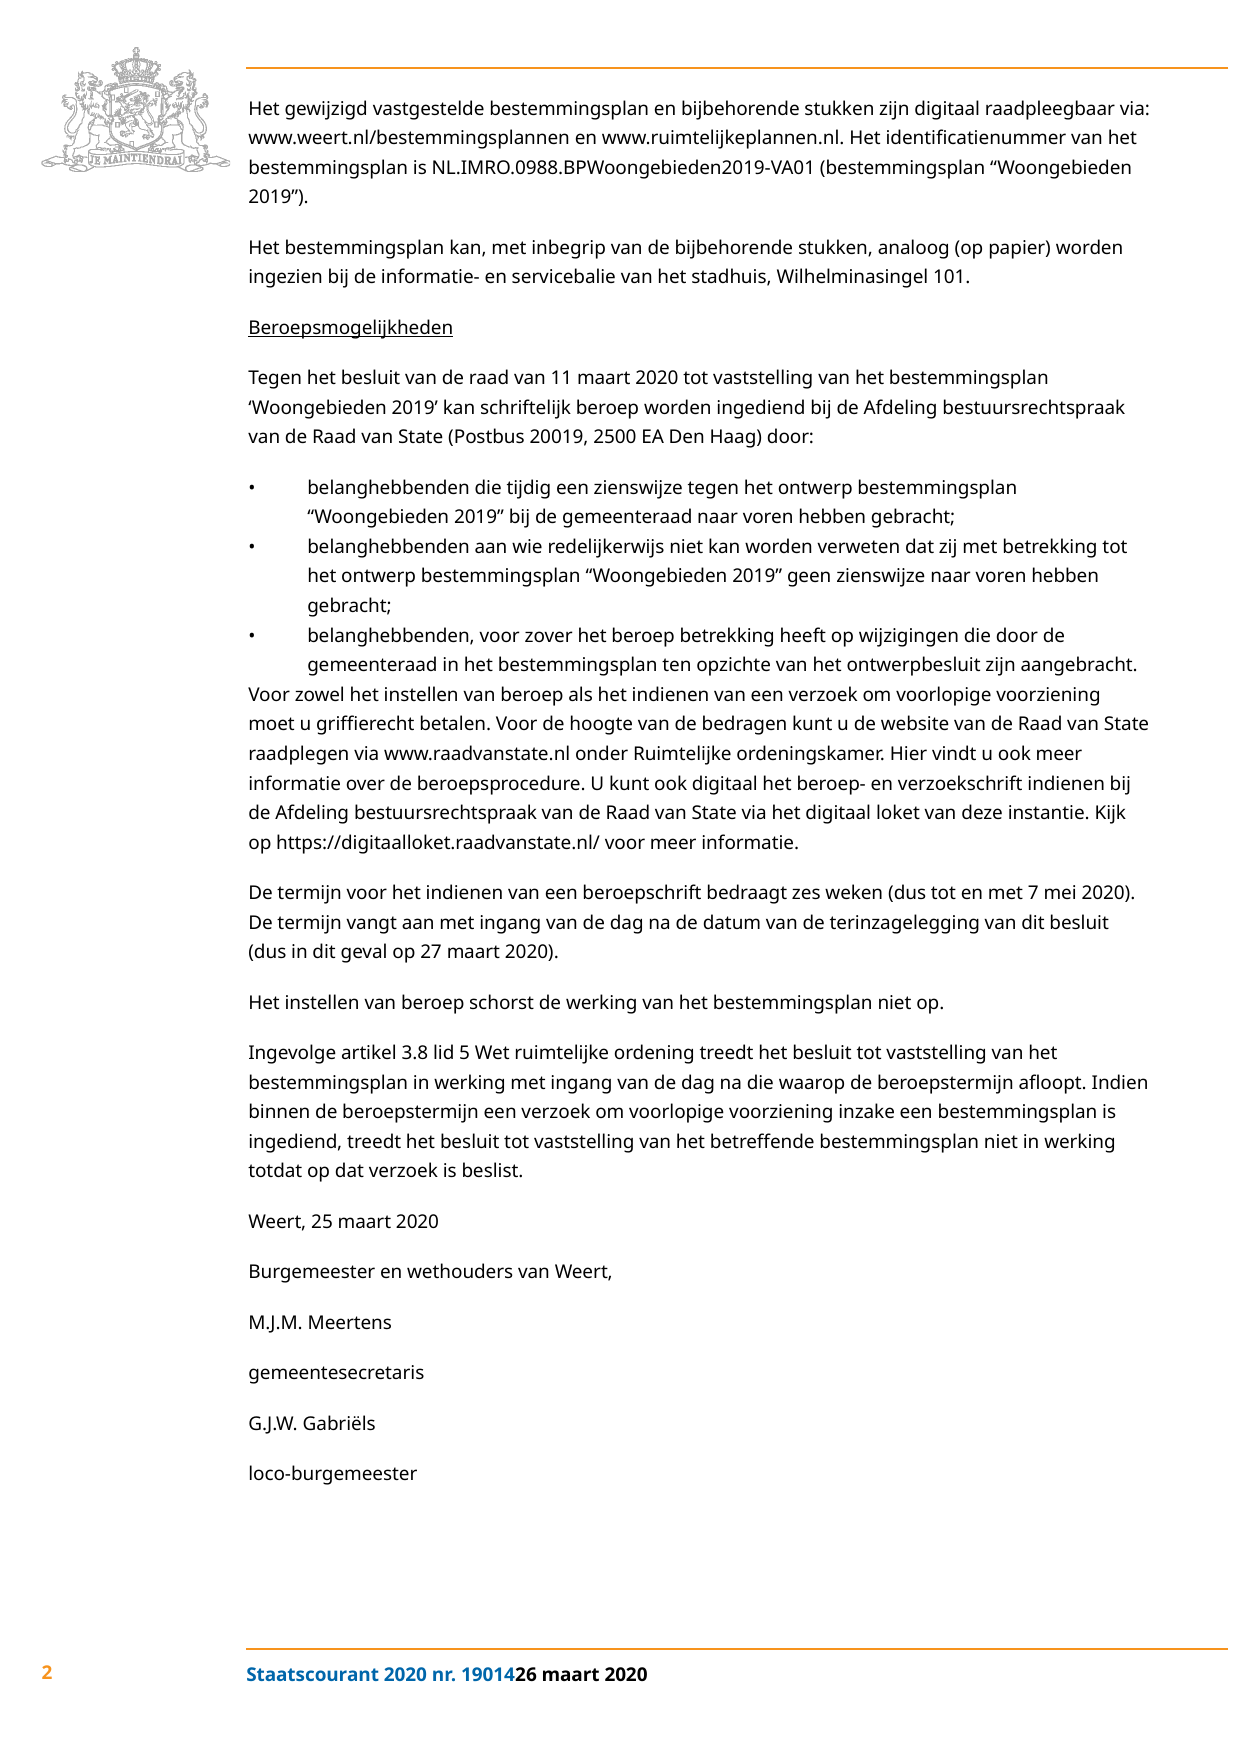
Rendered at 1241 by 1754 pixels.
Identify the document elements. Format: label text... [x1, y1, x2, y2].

text loco-burgemeester [248, 1460, 1152, 1486]
text G.J.W. Gabriëls [248, 1410, 1152, 1436]
text Weert, 25 maart 2020 [248, 1208, 1152, 1234]
text gemeentesecretaris [248, 1359, 1152, 1385]
text Beroepsmogelijkheden [248, 314, 1152, 340]
text Ingevolge artikel 3.8 lid 5 Wet ruimtelijke ordening treedt het besluit tot vaststelling van het bestemmingsplan in werking met ingang van de dag na die waarop de beroepstermijn afloopt. Indien binnen de beroepstermijn een verzoek om voorlopige voorziening inzake een bestemmingsplan is ingediend, treedt het besluit tot vaststelling van het betreffende bestemmingsplan niet in werking totdat op dat verzoek is beslist. [248, 1039, 1152, 1183]
text Het gewijzigd vastgestelde bestemmingsplan en bijbehorende stukken zijn digitaal raadpleegbaar via: www.weert.nl/bestemmingsplannen en www.ruimtelijkeplannen.nl. Het identificatienummer van het bestemmingsplan is NL.IMRO.0988.BPWoongebieden2019-VA01 (bestemmingsplan “Woongebieden 2019”). [248, 95, 1152, 209]
text Voor zowel het instellen van beroep als het indienen van een verzoek om voorlopige voorziening moet u griffierecht betalen. Voor de hoogte van de bedragen kunt u de website van de Raad van State raadplegen via www.raadvanstate.nl onder Ruimtelijke ordeningskamer. Hier vindt u ook meer informatie over de beroepsprocedure. U kunt ook digitaal het beroep- en verzoekschrift indienen bij de Afdeling bestuursrechtspraak van de Raad van State via het digitaal loket van deze instantie. Kijk op https://digitaalloket.raadvanstate.nl/ voor meer informatie. [248, 681, 1152, 855]
text Het instellen van beroep schorst de werking van het bestemmingsplan niet op. [248, 989, 1152, 1015]
picture [41, 47, 231, 172]
text Burgemeester en wethouders van Weert, [248, 1258, 1152, 1284]
text De termijn voor het indienen van een beroepschrift bedraagt zes weken (dus tot en met 7 mei 2020). De termijn vangt aan met ingang van de dag na de datum van de terinzagelegging van dit besluit (dus in dit geval op 27 maart 2020). [248, 879, 1152, 964]
text Tegen het besluit van de raad van 11 maart 2020 tot vaststelling van het bestemmingsplan ‘Woongebieden 2019’ kan schriftelijk beroep worden ingediend bij de Afdeling bestuursrechtspraak van de Raad van State (Postbus 20019, 2500 EA Den Haag) door: [248, 364, 1152, 449]
list belanghebbenden aan wie redelijkerwijs niet kan worden verweten dat zij met betrekking tot het ontwerp bestemmingsplan “Woongebieden 2019” geen zienswijze naar voren hebben gebracht; [248, 533, 1152, 618]
text Het bestemmingsplan kan, met inbegrip van de bijbehorende stukken, analoog (op papier) worden ingezien bij de informatie- en servicebalie van het stadhuis, Wilhelminasingel 101. [248, 234, 1152, 289]
list belanghebbenden, voor zover het beroep betrekking heeft op wijzigingen die door de gemeenteraad in het bestemmingsplan ten opzichte van het ontwerpbesluit zijn aangebracht. [248, 622, 1152, 677]
list belanghebbenden die tijdig een zienswijze tegen het ontwerp bestemmingsplan “Woongebieden 2019” bij de gemeenteraad naar voren hebben gebracht; [248, 474, 1152, 529]
text M.J.M. Meertens [248, 1309, 1152, 1335]
